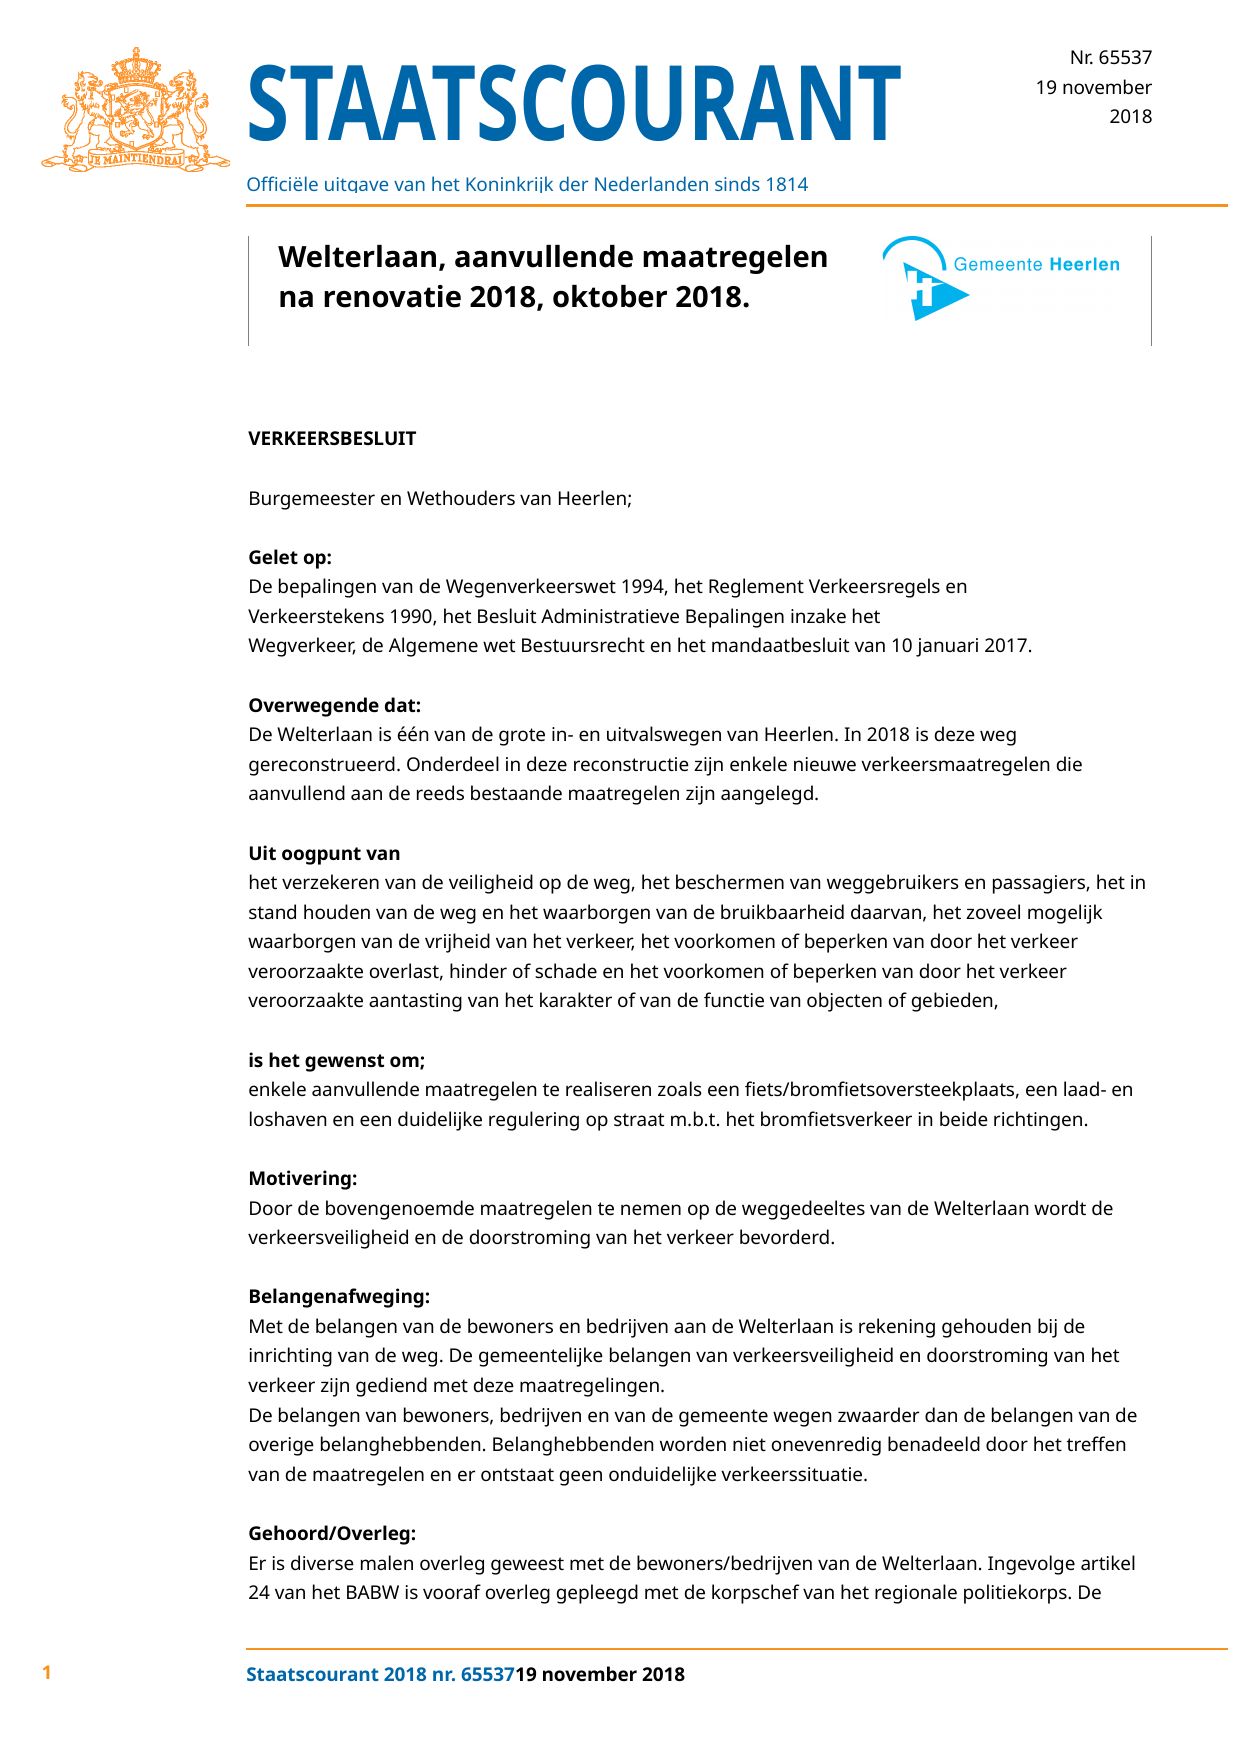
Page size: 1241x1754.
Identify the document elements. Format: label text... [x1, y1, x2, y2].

text VERKEERSBESLUIT [248, 426, 1152, 451]
text enkele aanvullende maatregelen te realiseren zoals een fiets/bromfietsoversteekplaats, een laad- en loshaven en een duidelijke regulering op straat m.b.t. het bromfietsverkeer in beide richtingen. [248, 1076, 1152, 1132]
text Met de belangen van de bewoners en bedrijven aan de Welterlaan is rekening gehouden bij de inrichting van de weg. De gemeentelijke belangen van verkeersveiligheid en doorstroming van het verkeer zijn gediend met deze maatregelingen. [248, 1313, 1152, 1398]
text Verkeerstekens 1990, het Besluit Administratieve Bepalingen inzake het [248, 603, 1152, 629]
text Uit oogpunt van [248, 840, 1152, 866]
table_header [850, 236, 1151, 346]
text Belangenafweging: [248, 1283, 1152, 1309]
text De Welterlaan is één van de grote in- en uitvalswegen van Heerlen. In 2018 is deze weg gereconstrueerd. Onderdeel in deze reconstructie zijn enkele nieuwe verkeersmaatregelen die aanvullend aan de reeds bestaande maatregelen zijn aangelegd. [248, 721, 1152, 806]
text Door de bovengenoemde maatregelen te nemen op de weggedeeltes van de Welterlaan wordt de verkeersveiligheid en de doorstroming van het verkeer bevorderd. [248, 1195, 1152, 1250]
picture [882, 236, 1119, 321]
text De bepalingen van de Wegenverkeerswet 1994, het Reglement Verkeersregels en [248, 573, 1152, 599]
text Motivering: [248, 1165, 1152, 1191]
text Overwegende dat: [248, 692, 1152, 718]
picture [882, 236, 903, 252]
picture [41, 47, 231, 172]
text Wegverkeer, de Algemene wet Bestuursrecht en het mandaatbesluit van 10 januari 2017. [248, 633, 1152, 658]
text is het gewenst om; [248, 1047, 1152, 1073]
text Burgemeester en Wethouders van Heerlen; [248, 485, 1152, 511]
text het verzekeren van de veiligheid op de weg, het beschermen van weggebruikers en passagiers, het in stand houden van de weg en het waarborgen van de bruikbaarheid daarvan, het zoveel mogelijk waarborgen van de vrijheid van het verkeer, het voorkomen of beperken van door het verkeer veroorzaakte overlast, hinder of schade en het voorkomen of beperken van door het verkeer veroorzaakte aantasting van het karakter of van de functie van objecten of gebieden, [248, 869, 1152, 1013]
text Er is diverse malen overleg geweest met de bewoners/bedrijven van de Welterlaan. Ingevolge artikel 24 van het BABW is vooraf overleg gepleegd met de korpschef van het regionale politiekorps. De [248, 1550, 1152, 1605]
text De belangen van bewoners, bedrijven en van de gemeente wegen zwaarder dan de belangen van de overige belanghebbenden. Belanghebbenden worden niet onevenredig benadeeld door het treffen van de maatregelen en er ontstaat geen onduidelijke verkeerssituatie. [248, 1402, 1152, 1487]
text Gehoord/Overleg: [248, 1520, 1152, 1546]
text Gelet op: [248, 544, 1152, 570]
table_header Welterlaan, aanvullende maatregelen na renovatie 2018, oktober 2018. [249, 236, 850, 346]
